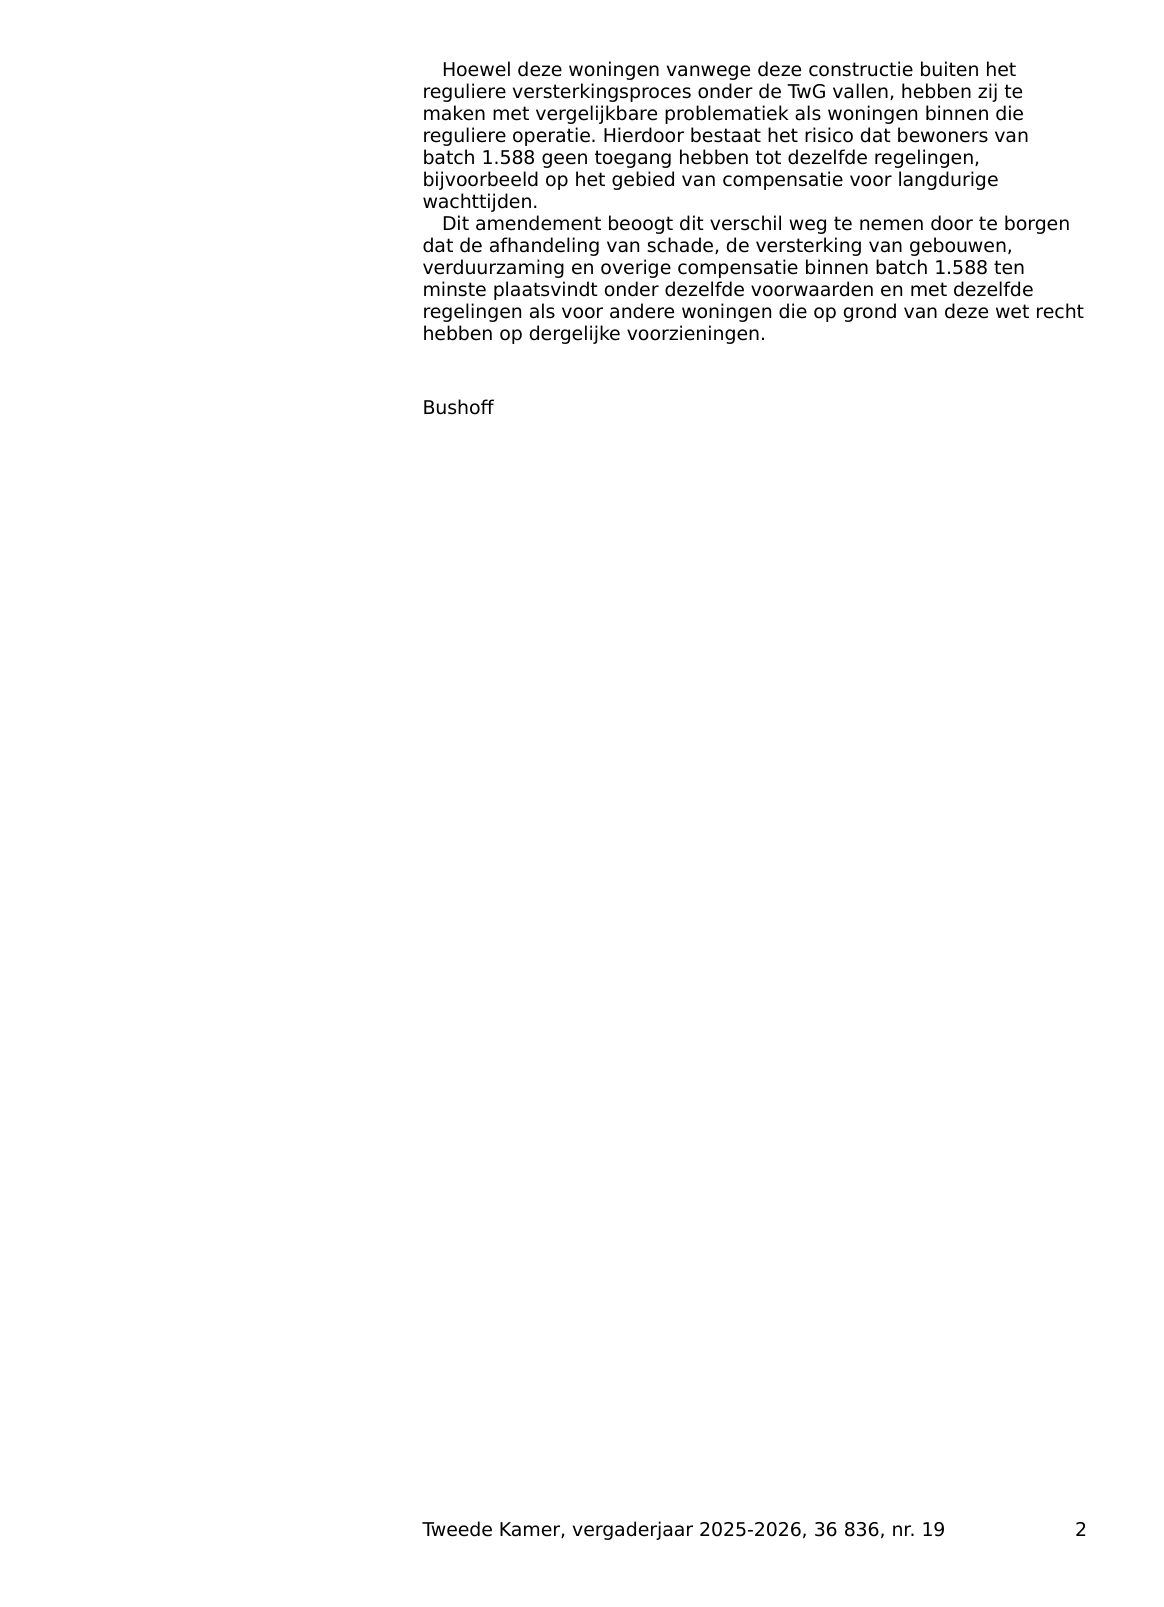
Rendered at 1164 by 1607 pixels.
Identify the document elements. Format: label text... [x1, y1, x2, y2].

text Bushoff [422, 375, 1087, 419]
text Dit amendement beoogt dit verschil weg te nemen door te borgen dat de afhandeling van schade, de versterking van gebouwen, verduurzaming en overige compensatie binnen batch 1.588 ten minste plaatsvindt onder dezelfde voorwaarden en met dezelfde regelingen als voor andere woningen die op grond van deze wet recht hebben op dergelijke voorzieningen. [422, 213, 1087, 345]
text Hoewel deze woningen vanwege deze constructie buiten het reguliere versterkingsproces onder de TwG vallen, hebben zij te maken met vergelijkbare problematiek als woningen binnen die reguliere operatie. Hierdoor bestaat het risico dat bewoners van batch 1.588 geen toegang hebben tot dezelfde regelingen, bijvoorbeeld op het gebied van compensatie voor langdurige wachttijden. [422, 59, 1087, 213]
